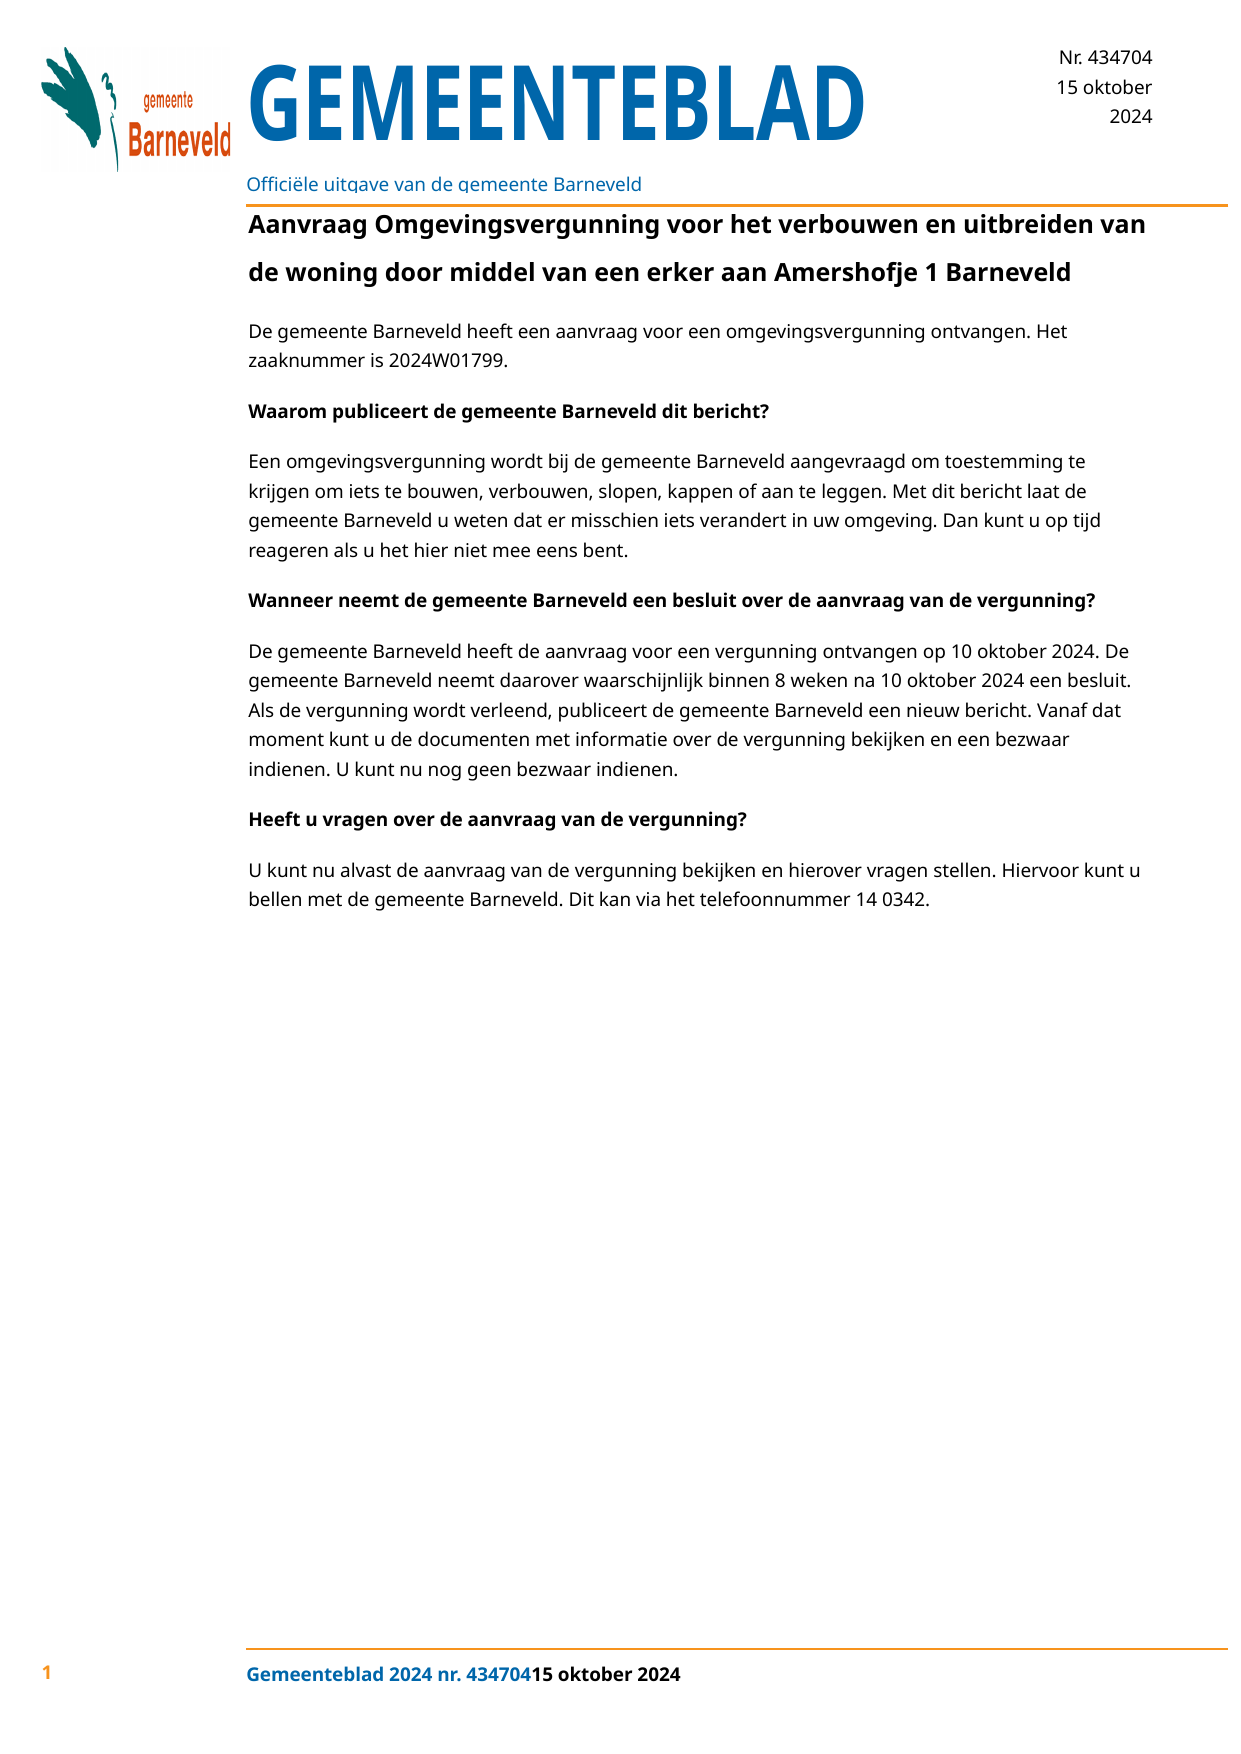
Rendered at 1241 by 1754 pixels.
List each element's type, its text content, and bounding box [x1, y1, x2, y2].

text Een omgevingsvergunning wordt bij de gemeente Barneveld aangevraagd om toestemming te krijgen om iets te bouwen, verbouwen, slopen, kappen of aan te leggen. Met dit bericht laat de gemeente Barneveld u weten dat er misschien iets verandert in uw omgeving. Dan kunt u op tijd reageren als u het hier niet mee eens bent. [248, 448, 1152, 563]
text De gemeente Barneveld heeft een aanvraag voor een omgevingsvergunning ontvangen. Het zaaknummer is 2024W01799. [248, 318, 1152, 373]
text Heeft u vragen over de aanvraag van de vergunning? [248, 807, 1152, 832]
text De gemeente Barneveld heeft de aanvraag voor een vergunning ontvangen op 10 oktober 2024. De gemeente Barneveld neemt daarover waarschijnlijk binnen 8 weken na 10 oktober 2024 een besluit. Als de vergunning wordt verleend, publiceert de gemeente Barneveld een nieuw bericht. Vanaf dat moment kunt u de documenten met informatie over de vergunning bekijken en een bezwaar indienen. U kunt nu nog geen bezwaar indienen. [248, 638, 1152, 782]
text Wanneer neemt de gemeente Barneveld een besluit over de aanvraag van de vergunning? [248, 587, 1152, 613]
text Waarom publiceert de gemeente Barneveld dit bericht? [248, 398, 1152, 424]
picture [41, 47, 231, 172]
text U kunt nu alvast de aanvraag van de vergunning bekijken en hierover vragen stellen. Hiervoor kunt u bellen met de gemeente Barneveld. Dit kan via het telefoonnummer 14 0342. [248, 857, 1152, 912]
text Aanvraag Omgevingsvergunning voor het verbouwen en uitbreiden van de woning door middel van een erker aan Amershofje 1 Barneveld [248, 207, 1152, 288]
